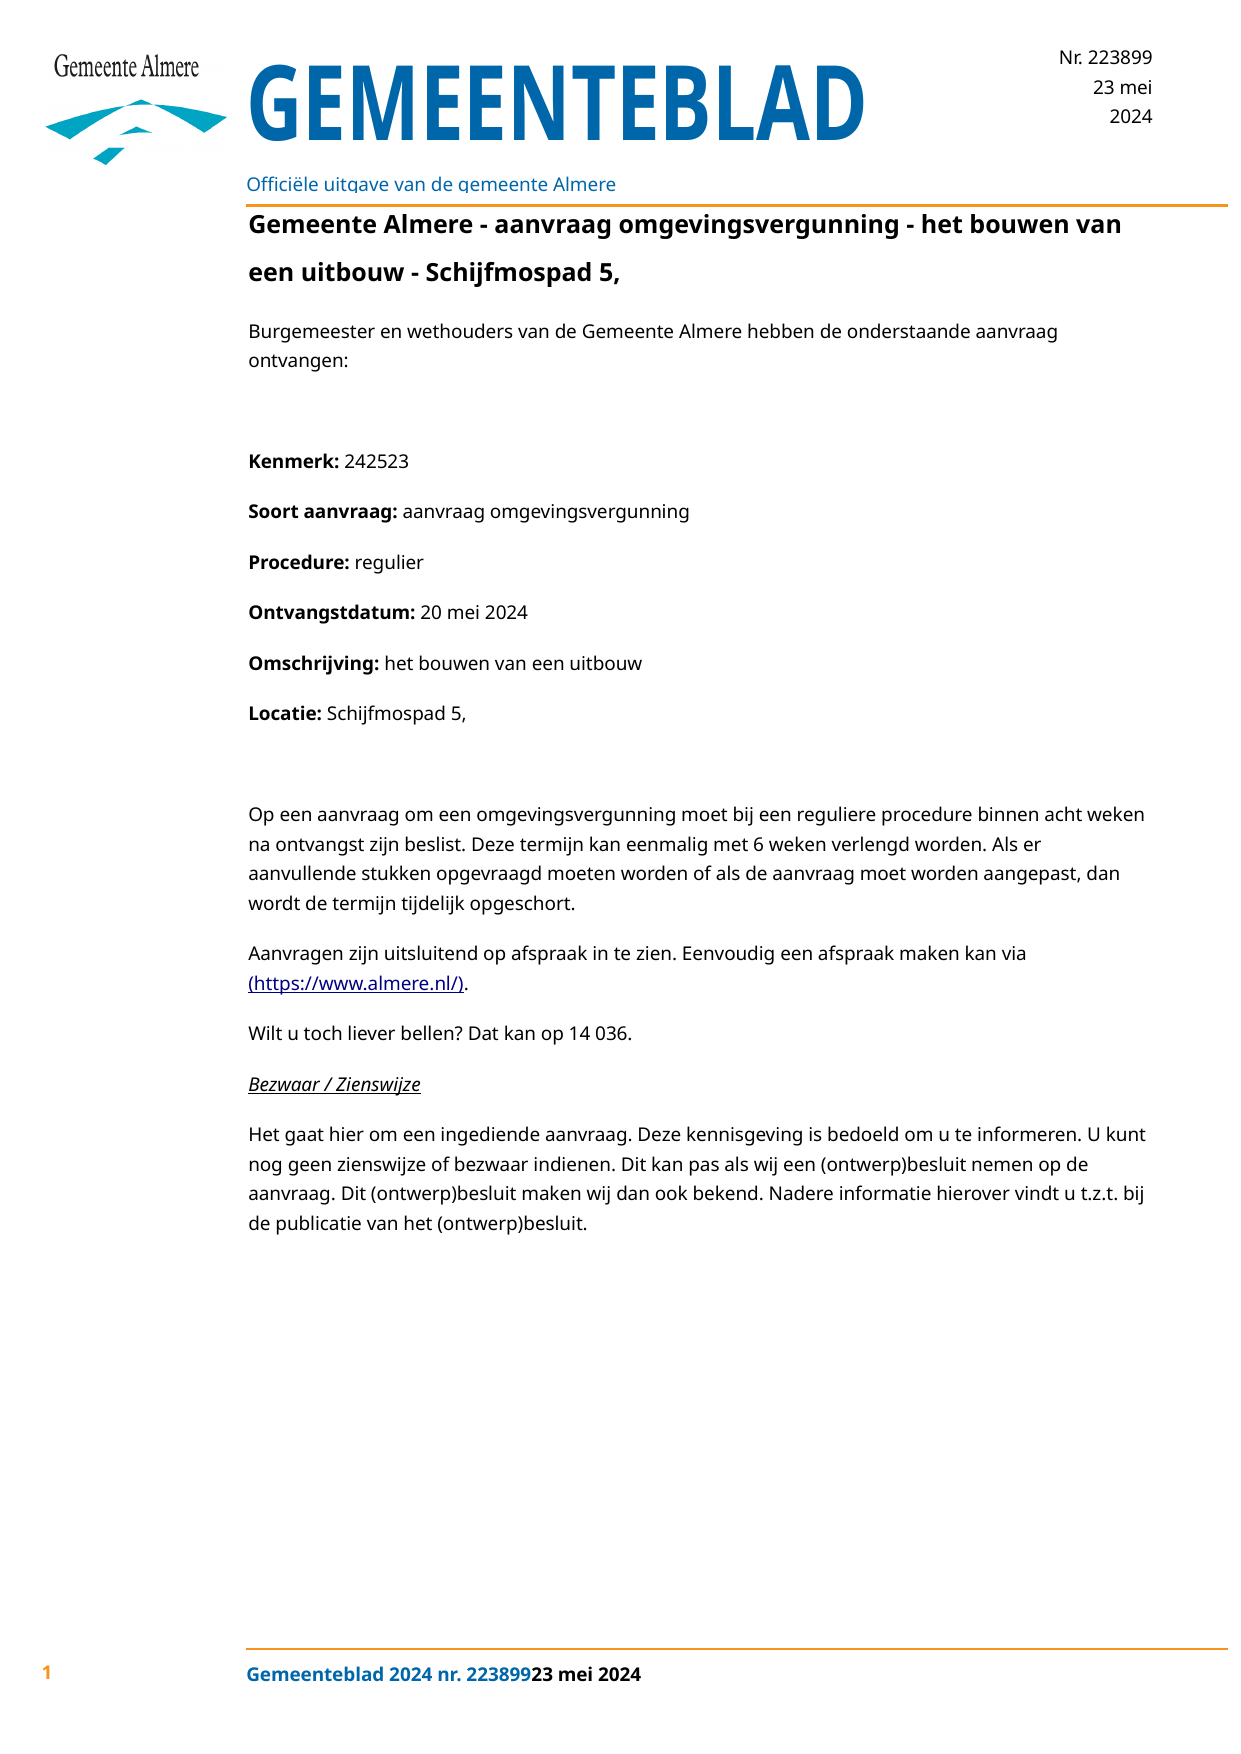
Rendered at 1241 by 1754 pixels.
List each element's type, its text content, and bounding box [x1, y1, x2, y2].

text Burgemeester en wethouders van de Gemeente Almere hebben de onderstaande aanvraag ontvangen: [248, 318, 1152, 373]
text Wilt u toch liever bellen? Dat kan op 14 036. [248, 1020, 1152, 1046]
text Aanvragen zijn uitsluitend op afspraak in te zien. Eenvoudig een afspraak maken kan via (https://www.almere.nl/). [248, 940, 1152, 996]
text Bezwaar / Zienswijze [248, 1071, 1152, 1097]
text Gemeente Almere - aanvraag omgevingsvergunning - het bouwen van een uitbouw - Schijfmospad 5, [248, 207, 1152, 288]
text Op een aanvraag om een omgevingsvergunning moet bij een reguliere procedure binnen acht weken na ontvangst zijn beslist. Deze termijn kan eenmalig met 6 weken verlengd worden. Als er aanvullende stukken opgevraagd moeten worden of als de aanvraag moet worden aangepast, dan wordt de termijn tijdelijk opgeschort. [248, 801, 1152, 916]
text Procedure: regulier [248, 549, 1152, 575]
picture [41, 47, 231, 172]
text Ontvangstdatum: 20 mei 2024 [248, 599, 1152, 625]
text Kenmerk: 242523 [248, 448, 1152, 474]
text Het gaat hier om een ingediende aanvraag. Deze kennisgeving is bedoeld om u te informeren. U kunt nog geen zienswijze of bezwaar indienen. Dit kan pas als wij een (ontwerp)besluit nemen op de aanvraag. Dit (ontwerp)besluit maken wij dan ook bekend. Nadere informatie hierover vindt u t.z.t. bij de publicatie van het (ontwerp)besluit. [248, 1121, 1152, 1236]
text Omschrijving: het bouwen van een uitbouw [248, 650, 1152, 676]
text Soort aanvraag: aanvraag omgevingsvergunning [248, 499, 1152, 524]
text Locatie: Schijfmospad 5, [248, 700, 1152, 726]
